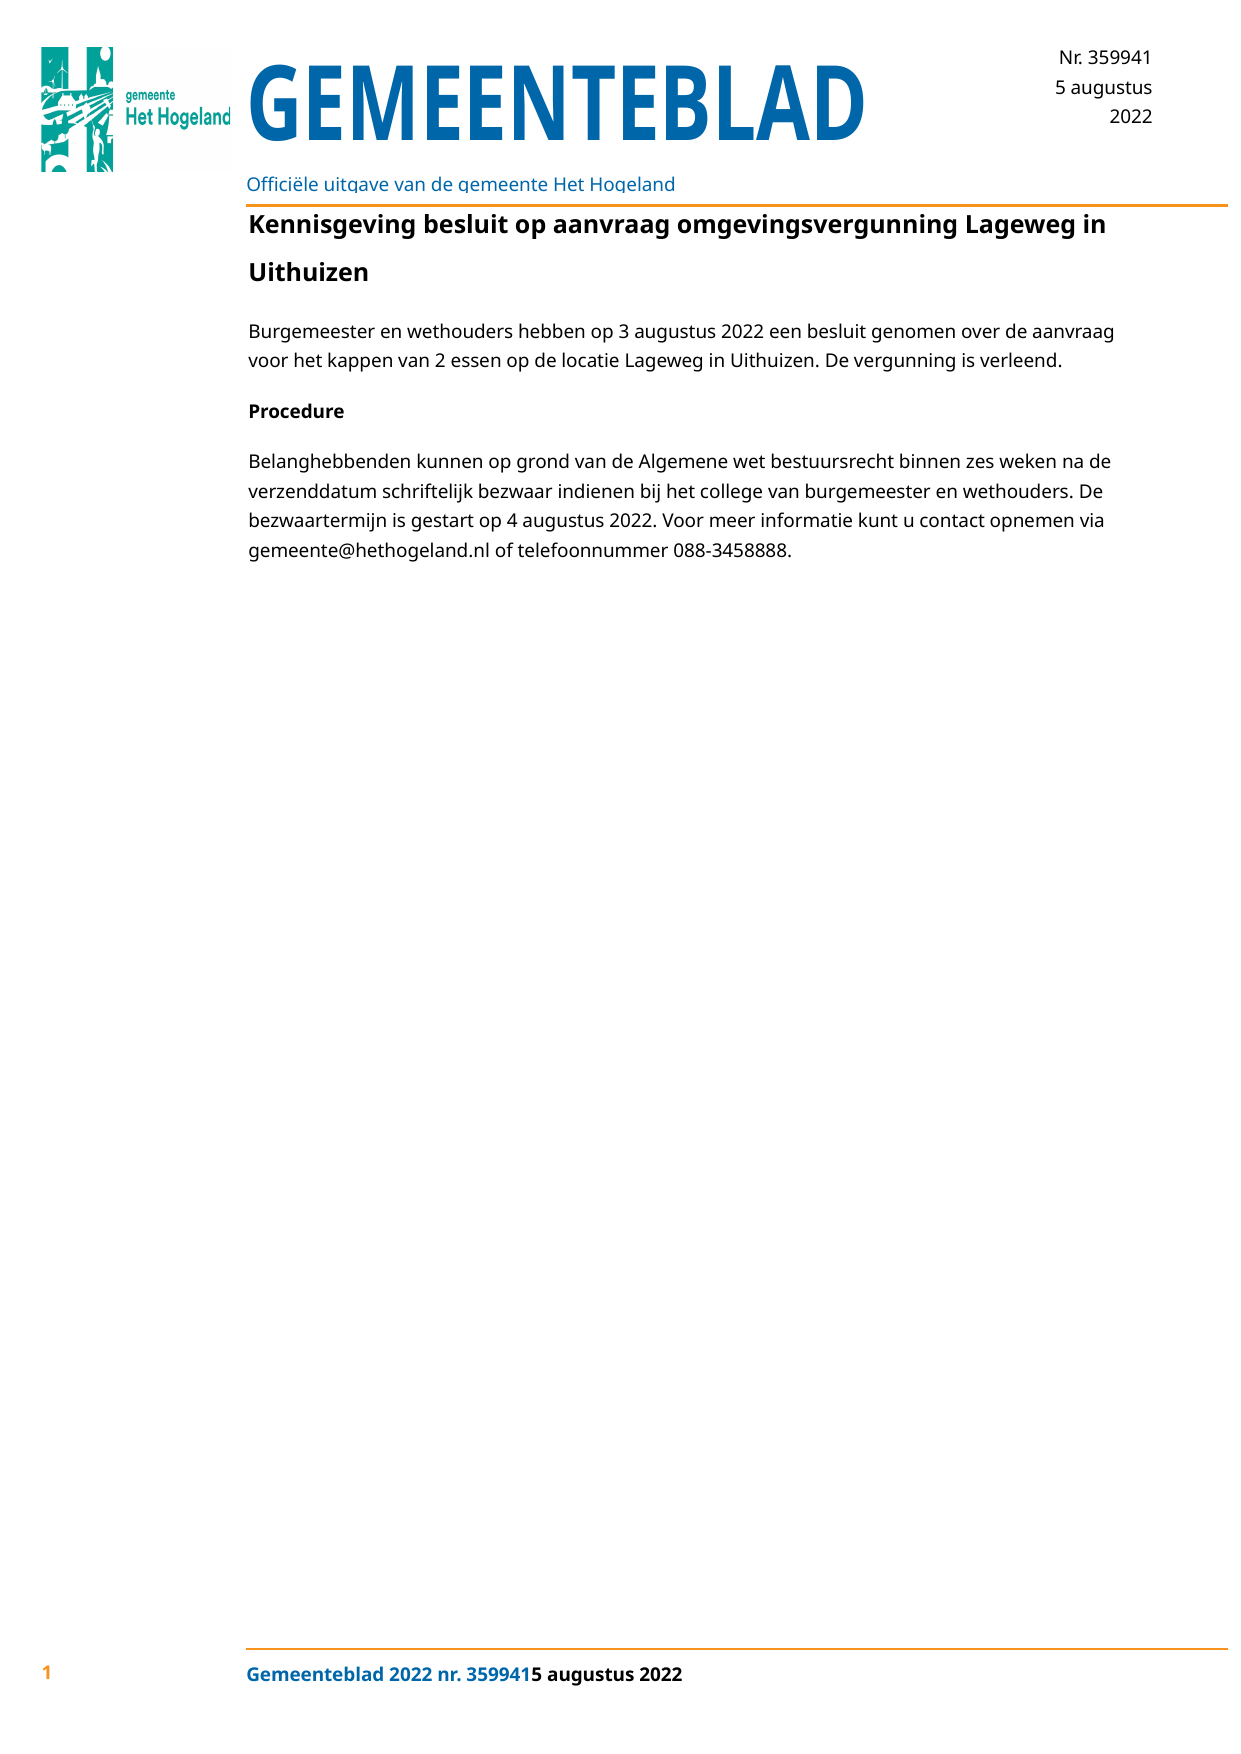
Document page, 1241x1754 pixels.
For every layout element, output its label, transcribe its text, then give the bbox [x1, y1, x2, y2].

text Belanghebbenden kunnen op grond van de Algemene wet bestuursrecht binnen zes weken na de verzenddatum schriftelijk bezwaar indienen bij het college van burgemeester en wethouders. De bezwaartermijn is gestart op 4 augustus 2022. Voor meer informatie kunt u contact opnemen via gemeente@hethogeland.nl of telefoonnummer 088-3458888. [248, 448, 1152, 563]
picture [41, 47, 231, 172]
text Procedure [248, 398, 1152, 424]
text Burgemeester en wethouders hebben op 3 augustus 2022 een besluit genomen over de aanvraag voor het kappen van 2 essen op de locatie Lageweg in Uithuizen. De vergunning is verleend. [248, 318, 1152, 373]
text Kennisgeving besluit op aanvraag omgevingsvergunning Lageweg in Uithuizen [248, 207, 1152, 288]
